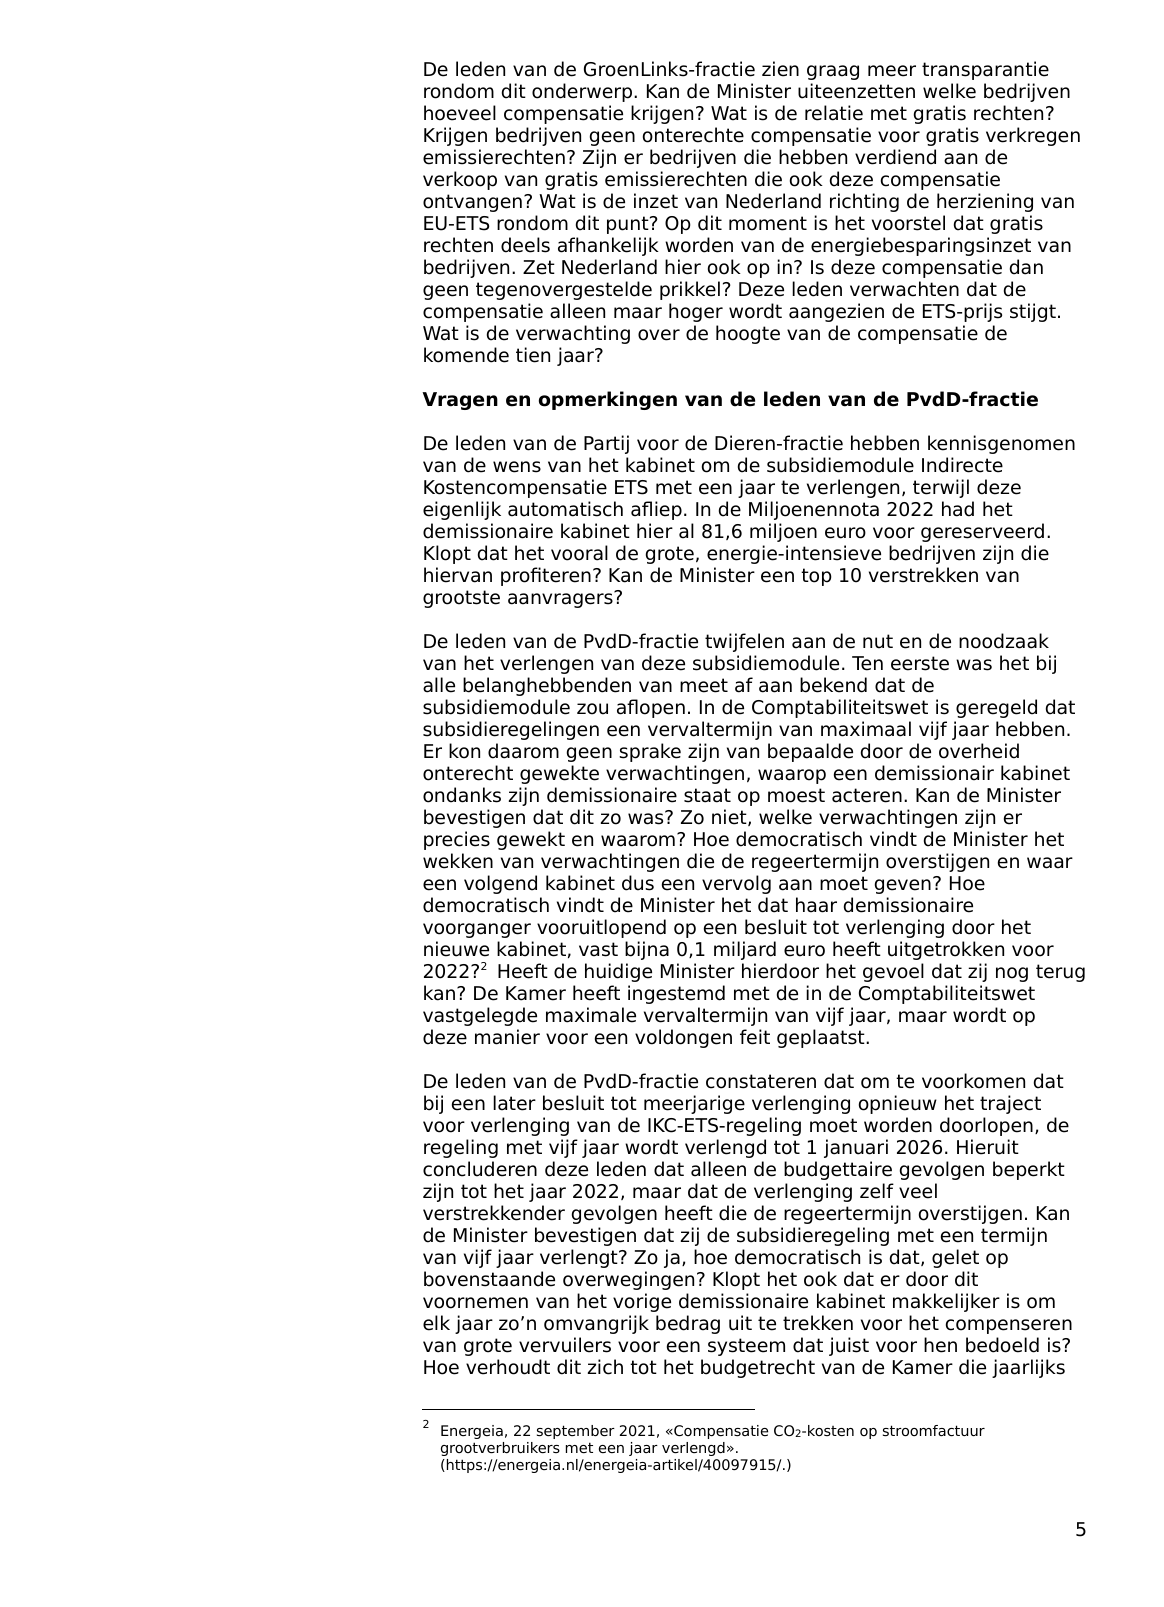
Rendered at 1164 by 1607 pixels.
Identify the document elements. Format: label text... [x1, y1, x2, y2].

text De leden van de PvdD-fractie constateren dat om te voorkomen dat bij een later besluit tot meerjarige verlenging opnieuw het traject voor verlenging van de IKC-ETS-regeling moet worden doorlopen, de regeling met vijf jaar wordt verlengd tot 1 januari 2026. Hieruit concluderen deze leden dat alleen de budgettaire gevolgen beperkt zijn tot het jaar 2022, maar dat de verlenging zelf veel verstrekkender gevolgen heeft die de regeertermijn overstijgen. Kan de Minister bevestigen dat zij de subsidieregeling met een termijn van vijf jaar verlengt? Zo ja, hoe democratisch is dat, gelet op bovenstaande overwegingen? Klopt het ook dat er door dit voornemen van het vorige demissionaire kabinet makkelijker is om elk jaar zo’n omvangrijk bedrag uit te trekken voor het compenseren van grote vervuilers voor een systeem dat juist voor hen bedoeld is? Hoe verhoudt dit zich tot het budgetrecht van de Kamer die jaarlijks [422, 1071, 1087, 1379]
text De leden van de Partij voor de Dieren-fractie hebben kennisgenomen van de wens van het kabinet om de subsidiemodule Indirecte Kostencompensatie ETS met een jaar te verlengen, terwijl deze eigenlijk automatisch afliep. In de Miljoenennota 2022 had het demissionaire kabinet hier al 81,6 miljoen euro voor gereserveerd. Klopt dat het vooral de grote, energie-intensieve bedrijven zijn die hiervan profiteren? Kan de Minister een top 10 verstrekken van grootste aanvragers? [422, 433, 1087, 609]
text Energeia, 22 september 2021, «Compensatie CO2-kosten op stroomfactuur grootverbruikers met een jaar verlengd». (https://energeia.nl/energeia-artikel/40097915/.) [422, 1418, 1087, 1474]
text De leden van de PvdD-fractie twijfelen aan de nut en de noodzaak van het verlengen van deze subsidiemodule. Ten eerste was het bij alle belanghebbenden van meet af aan bekend dat de subsidiemodule zou aflopen. In de Comptabiliteitswet is geregeld dat subsidieregelingen een vervaltermijn van maximaal vijf jaar hebben. Er kon daarom geen sprake zijn van bepaalde door de overheid onterecht gewekte verwachtingen, waarop een demissionair kabinet ondanks zijn demissionaire staat op moest acteren. Kan de Minister bevestigen dat dit zo was? Zo niet, welke verwachtingen zijn er precies gewekt en waarom? Hoe democratisch vindt de Minister het wekken van verwachtingen die de regeertermijn overstijgen en waar een volgend kabinet dus een vervolg aan moet geven? Hoe democratisch vindt de Minister het dat haar demissionaire voorganger vooruitlopend op een besluit tot verlenging door het nieuwe kabinet, vast bijna 0,1 miljard euro heeft uitgetrokken voor 2022? Heeft de huidige Minister hierdoor het gevoel dat zij nog terug kan? De Kamer heeft ingestemd met de in de Comptabiliteitswet vastgelegde maximale vervaltermijn van vijf jaar, maar wordt op deze manier voor een voldongen feit geplaatst. [422, 631, 1087, 1049]
text De leden van de GroenLinks-fractie zien graag meer transparantie rondom dit onderwerp. Kan de Minister uiteenzetten welke bedrijven hoeveel compensatie krijgen? Wat is de relatie met gratis rechten? Krijgen bedrijven geen onterechte compensatie voor gratis verkregen emissierechten? Zijn er bedrijven die hebben verdiend aan de verkoop van gratis emissierechten die ook deze compensatie ontvangen? Wat is de inzet van Nederland richting de herziening van EU-ETS rondom dit punt? Op dit moment is het voorstel dat gratis rechten deels afhankelijk worden van de energiebesparingsinzet van bedrijven. Zet Nederland hier ook op in? Is deze compensatie dan geen tegenovergestelde prikkel? Deze leden verwachten dat de compensatie alleen maar hoger wordt aangezien de ETS-prijs stijgt. Wat is de verwachting over de hoogte van de compensatie de komende tien jaar? [422, 59, 1087, 367]
subtitle Vragen en opmerkingen van de leden van de PvdD-fractie [422, 389, 1087, 411]
